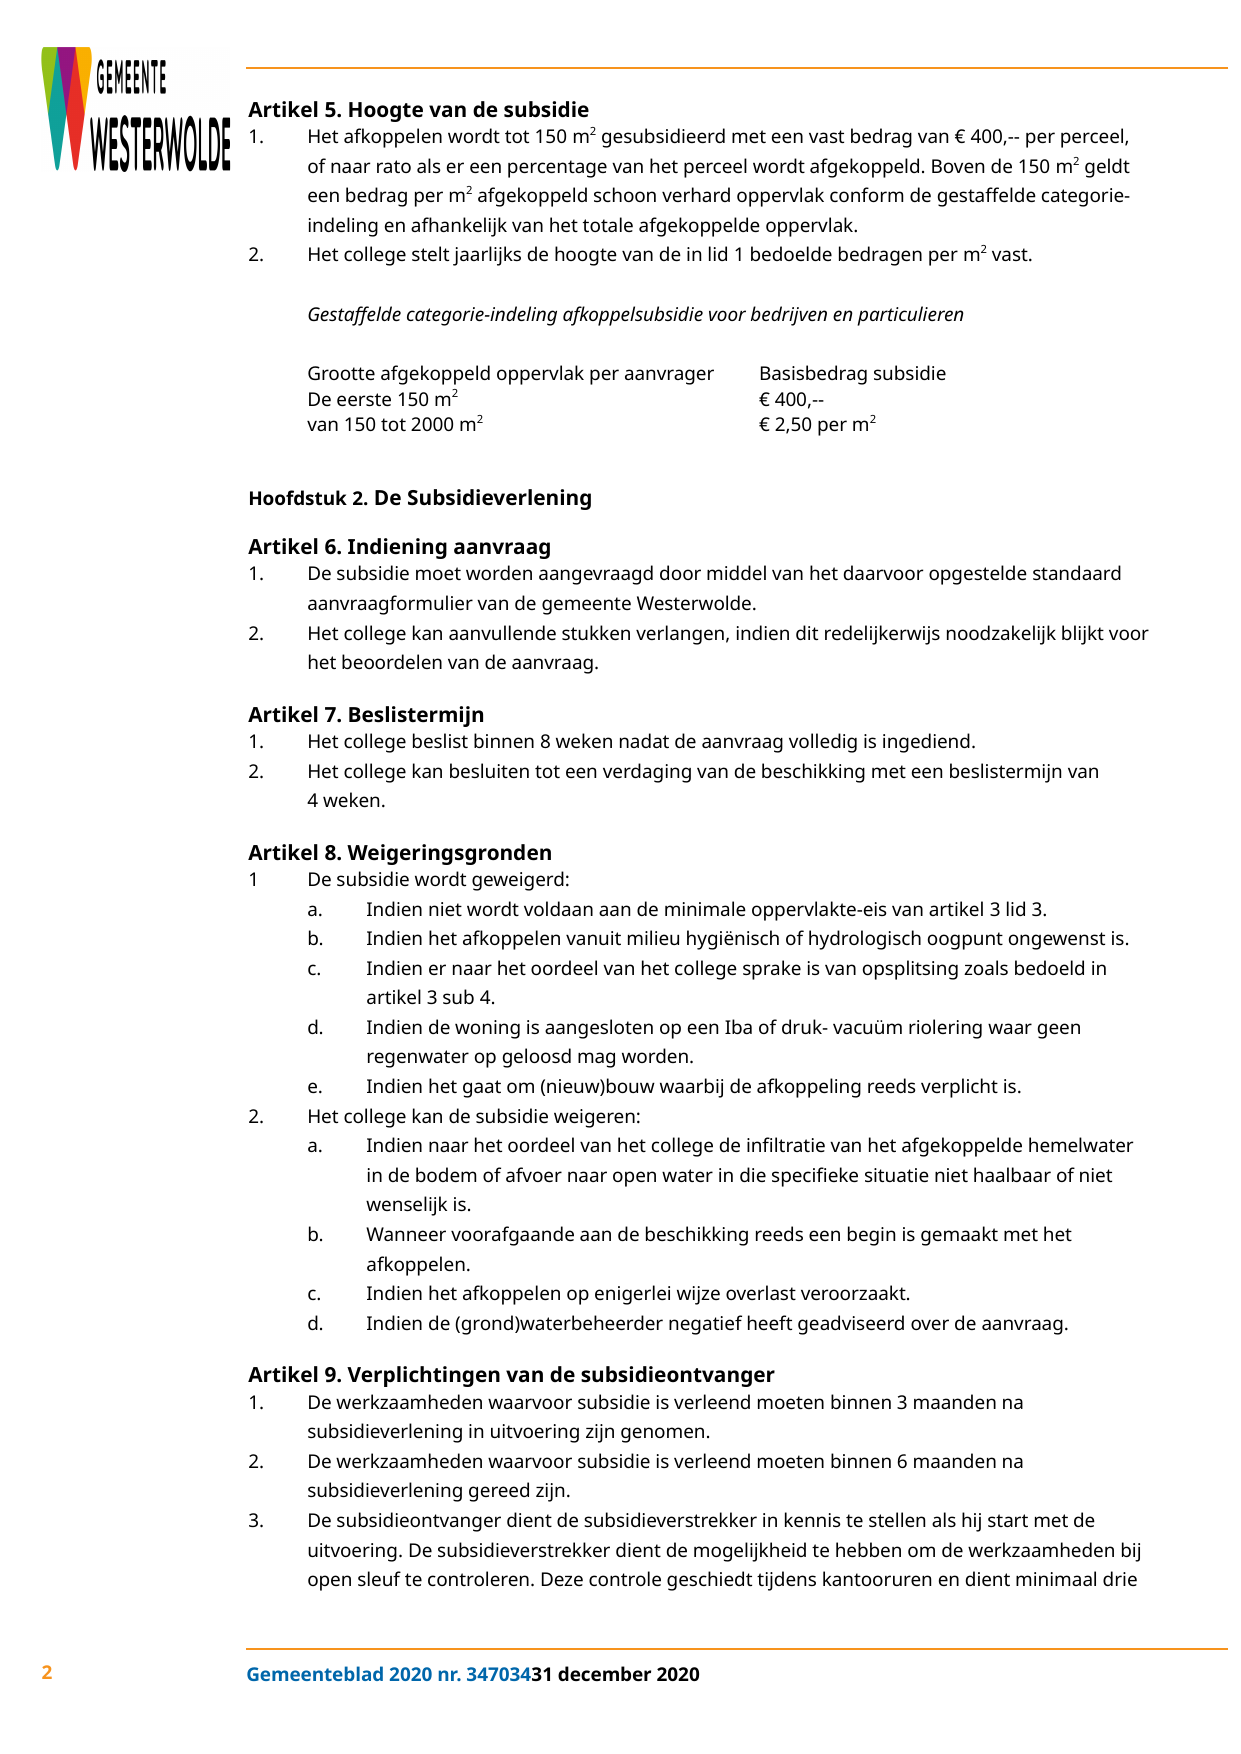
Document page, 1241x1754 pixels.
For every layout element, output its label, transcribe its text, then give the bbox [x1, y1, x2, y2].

text Artikel 5. Hoogte van de subsidie [248, 95, 1152, 123]
table_cell € 2,50 per m2 [759, 411, 1211, 437]
list Het college beslist binnen 8 weken nadat de aanvraag volledig is ingediend. [248, 728, 1152, 754]
text Hoofdstuk 2. De Subsidieverlening [248, 483, 1152, 511]
list Indien het gaat om (nieuw)bouw waarbij de afkoppeling reeds verplicht is. [307, 1073, 1152, 1099]
text Artikel 9. Verplichtingen van de subsidieontvanger [248, 1360, 1152, 1389]
list De werkzaamheden waarvoor subsidie is verleend moeten binnen 3 maanden na subsidieverlening in uitvoering zijn genomen. [248, 1389, 1152, 1444]
picture [41, 47, 231, 172]
list Indien er naar het oordeel van het college sprake is van opsplitsing zoals bedoeld in artikel 3 sub 4. [307, 955, 1152, 1010]
list Gestaffelde categorie-indeling afkoppelsubsidie voor bedrijven en particulieren [248, 301, 1152, 326]
list Het college kan de subsidie weigeren: [248, 1103, 1152, 1129]
list De subsidieontvanger dient de subsidieverstrekker in kennis te stellen als hij start met de uitvoering. De subsidieverstrekker dient de mogelijkheid te hebben om de werkzaamheden bij open sleuf te controleren. Deze controle geschiedt tijdens kantooruren en dient minimaal drie [248, 1507, 1152, 1592]
list Het college kan besluiten tot een verdaging van de beschikking met een beslistermijn van 4 weken. [248, 758, 1152, 813]
table_cell € 400,-- [759, 386, 1211, 411]
text Artikel 7. Beslistermijn [248, 700, 1152, 728]
list De werkzaamheden waarvoor subsidie is verleend moeten binnen 6 maanden na subsidieverlening gereed zijn. [248, 1448, 1152, 1503]
table_cell van 150 tot 2000 m2 [307, 411, 759, 437]
list Indien de woning is aangesloten op een Iba of druk- vacuüm riolering waar geen regenwater op geloosd mag worden. [307, 1014, 1152, 1069]
list Indien het afkoppelen vanuit milieu hygiënisch of hydrologisch oogpunt ongewenst is. [307, 925, 1152, 951]
list Het afkoppelen wordt tot 150 m2 gesubsidieerd met een vast bedrag van € 400,-- per perceel, of naar rato als er een percentage van het perceel wordt afgekoppeld. Boven de 150 m2 geldt een bedrag per m2 afgekoppeld schoon verhard oppervlak conform de gestaffelde categorie-indeling en afhankelijk van het totale afgekoppelde oppervlak. [248, 123, 1152, 238]
table_header Basisbedrag subsidie [759, 360, 1211, 386]
table_cell De eerste 150 m2 [307, 386, 759, 411]
list Indien naar het oordeel van het college de infiltratie van het afgekoppelde hemelwater in de bodem of afvoer naar open water in die specifieke situatie niet haalbaar of niet wenselijk is. [307, 1132, 1152, 1217]
list Het college kan aanvullende stukken verlangen, indien dit redelijkerwijs noodzakelijk blijkt voor het beoordelen van de aanvraag. [248, 620, 1152, 675]
list Indien niet wordt voldaan aan de minimale oppervlakte-eis van artikel 3 lid 3. [307, 896, 1152, 922]
list Indien het afkoppelen op enigerlei wijze overlast veroorzaakt. [307, 1280, 1152, 1306]
list Wanneer voorafgaande aan de beschikking reeds een begin is gemaakt met het afkoppelen. [307, 1221, 1152, 1277]
list Het college stelt jaarlijks de hoogte van de in lid 1 bedoelde bedragen per m2 vast. [248, 242, 1152, 267]
text Artikel 6. Indiening aanvraag [248, 532, 1152, 561]
list Indien de (grond)waterbeheerder negatief heeft geadviseerd over de aanvraag. [307, 1310, 1152, 1336]
text Artikel 8. Weigeringsgronden [248, 838, 1152, 866]
table_header Grootte afgekoppeld oppervlak per aanvrager [307, 360, 759, 386]
list De subsidie moet worden aangevraagd door middel van het daarvoor opgestelde standaard aanvraagformulier van de gemeente Westerwolde. [248, 561, 1152, 616]
list De subsidie wordt geweigerd: [248, 866, 1152, 892]
